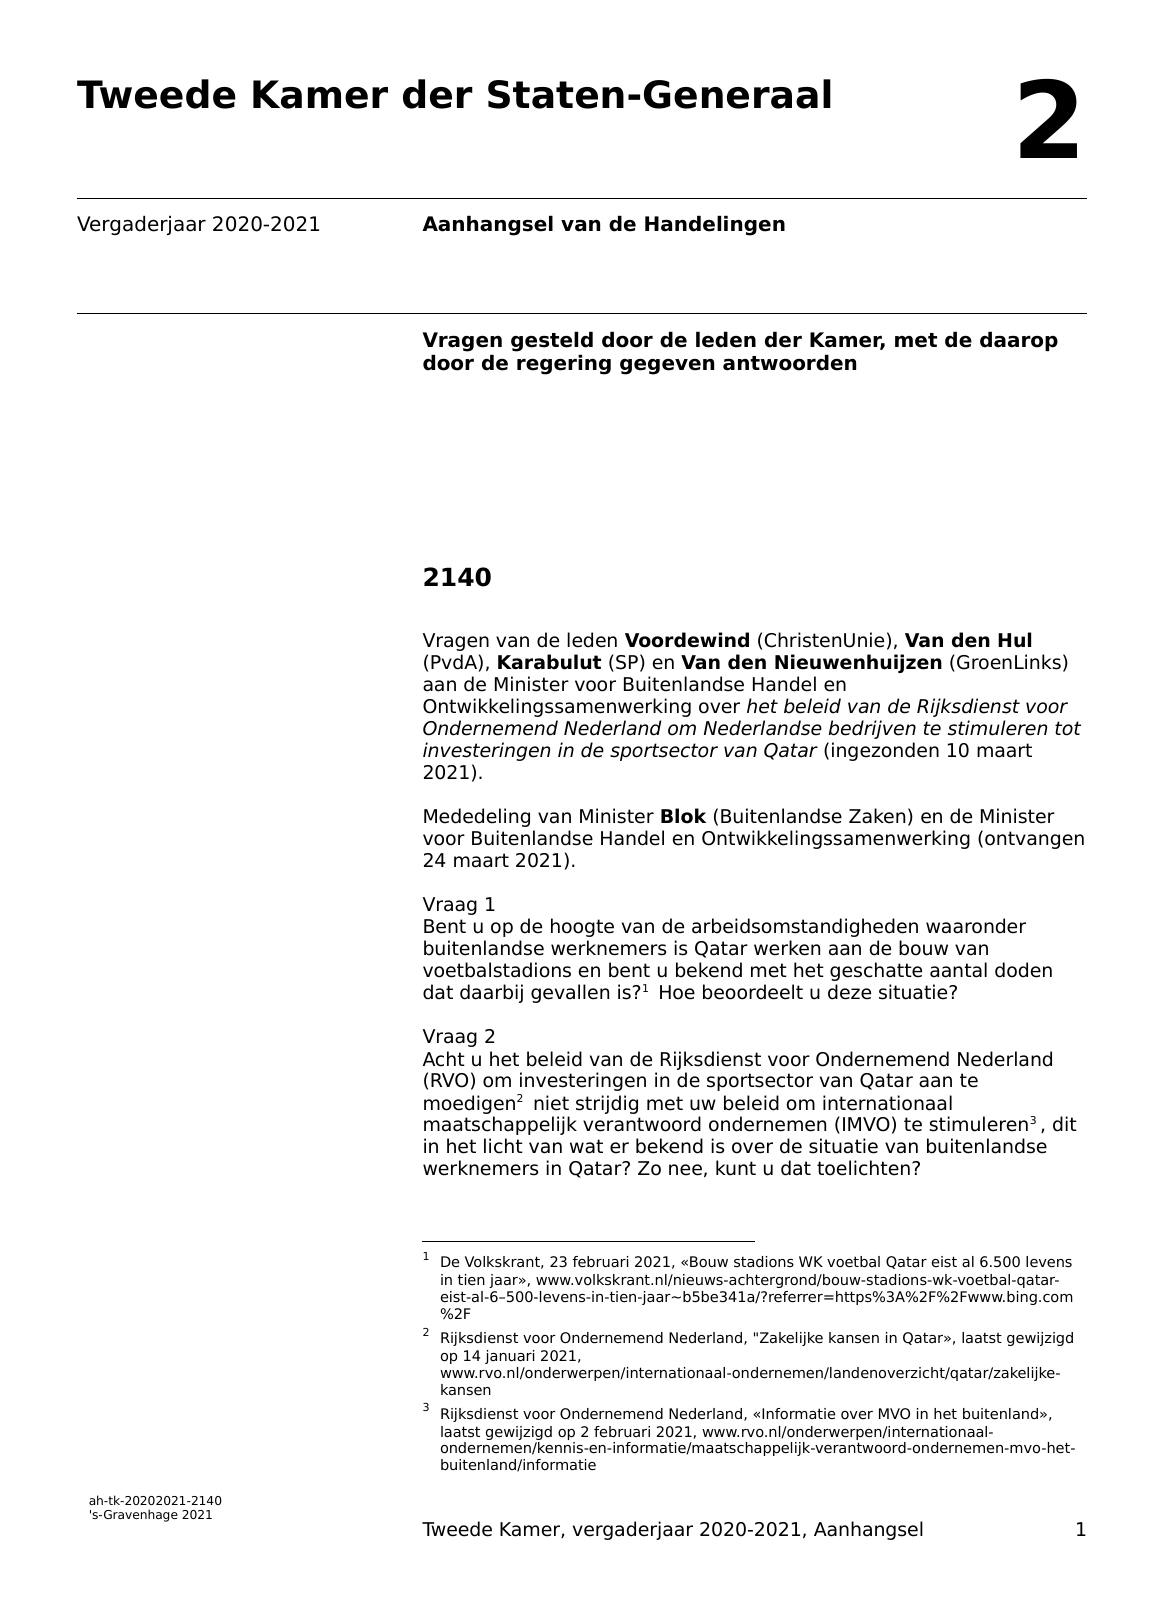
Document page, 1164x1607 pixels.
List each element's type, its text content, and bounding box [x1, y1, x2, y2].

text Vraag 2 [422, 1026, 1087, 1048]
table_cell Aanhangsel van de Handelingen [422, 199, 1087, 313]
text Bent u op de hoogte van de arbeidsomstandigheden waaronder buitenlandse werknemers is Qatar werken aan de bouw van voetbalstadions en bent u bekend met het geschatte aantal doden dat daarbij gevallen is? Hoe beoordeelt u deze situatie? [422, 916, 1087, 1004]
text 2140 [422, 563, 1087, 592]
text Rijksdienst voor Ondernemend Nederland, «Informatie over MVO in het buitenland», laatst gewijzigd op 2 februari 2021, www.rvo.nl/onderwerpen/internationaal-ondernemen/kennis-en-informatie/maatschappelijk-verantwoord-ondernemen-mvo-het-buitenland/informatie [422, 1402, 1087, 1474]
text De Volkskrant, 23 februari 2021, «Bouw stadions WK voetbal Qatar eist al 6.500 levens in tien jaar», www.volkskrant.nl/nieuws-achtergrond/bouw-stadions-wk-voetbal-qatar-eist-al-6–500-levens-in-tien-jaar~b5be341a/?referrer=https%3A%2F%2Fwww.bing.com%2F [422, 1250, 1087, 1323]
text Vragen van de leden Voordewind (ChristenUnie), Van den Hul (PvdA), Karabulut (SP) en Van den Nieuwenhuijzen (GroenLinks) aan de Minister voor Buitenlandse Handel en Ontwikkelingssamenwerking over het beleid van de Rijksdienst voor Ondernemend Nederland om Nederlandse bedrijven te stimuleren tot investeringen in de sportsector van Qatar (ingezonden 10 maart 2021). [422, 630, 1087, 784]
text Rijksdienst voor Ondernemend Nederland, "Zakelijke kansen in Qatar», laatst gewijzigd op 14 januari 2021, www.rvo.nl/onderwerpen/internationaal-ondernemen/landenoverzicht/qatar/zakelijke-kansen [422, 1326, 1087, 1399]
text Vraag 1 [422, 894, 1087, 916]
table_cell [77, 314, 422, 375]
table_header Tweede Kamer der Staten-Generaal [77, 59, 886, 198]
text ah-tk-20202021-2140 [88, 1494, 323, 1508]
table_cell Vergaderjaar 2020-2021 [77, 199, 422, 313]
table_cell Vragen gesteld door de leden der Kamer, met de daarop door de regering gegeven antwoorden [422, 314, 1087, 375]
text 's-Gravenhage 2021 [88, 1508, 323, 1522]
text Acht u het beleid van de Rijksdienst voor Ondernemend Nederland (RVO) om investeringen in de sportsector van Qatar aan te moedigen niet strijdig met uw beleid om internationaal maatschappelijk verantwoord ondernemen (IMVO) te stimuleren, dit in het licht van wat er bekend is over de situatie van buitenlandse werknemers in Qatar? Zo nee, kunt u dat toelichten? [422, 1048, 1087, 1180]
text Mededeling van Minister Blok (Buitenlandse Zaken) en de Minister voor Buitenlandse Handel en Ontwikkelingssamenwerking (ontvangen 24 maart 2021). [422, 806, 1087, 872]
table_header 2 [886, 59, 1087, 198]
